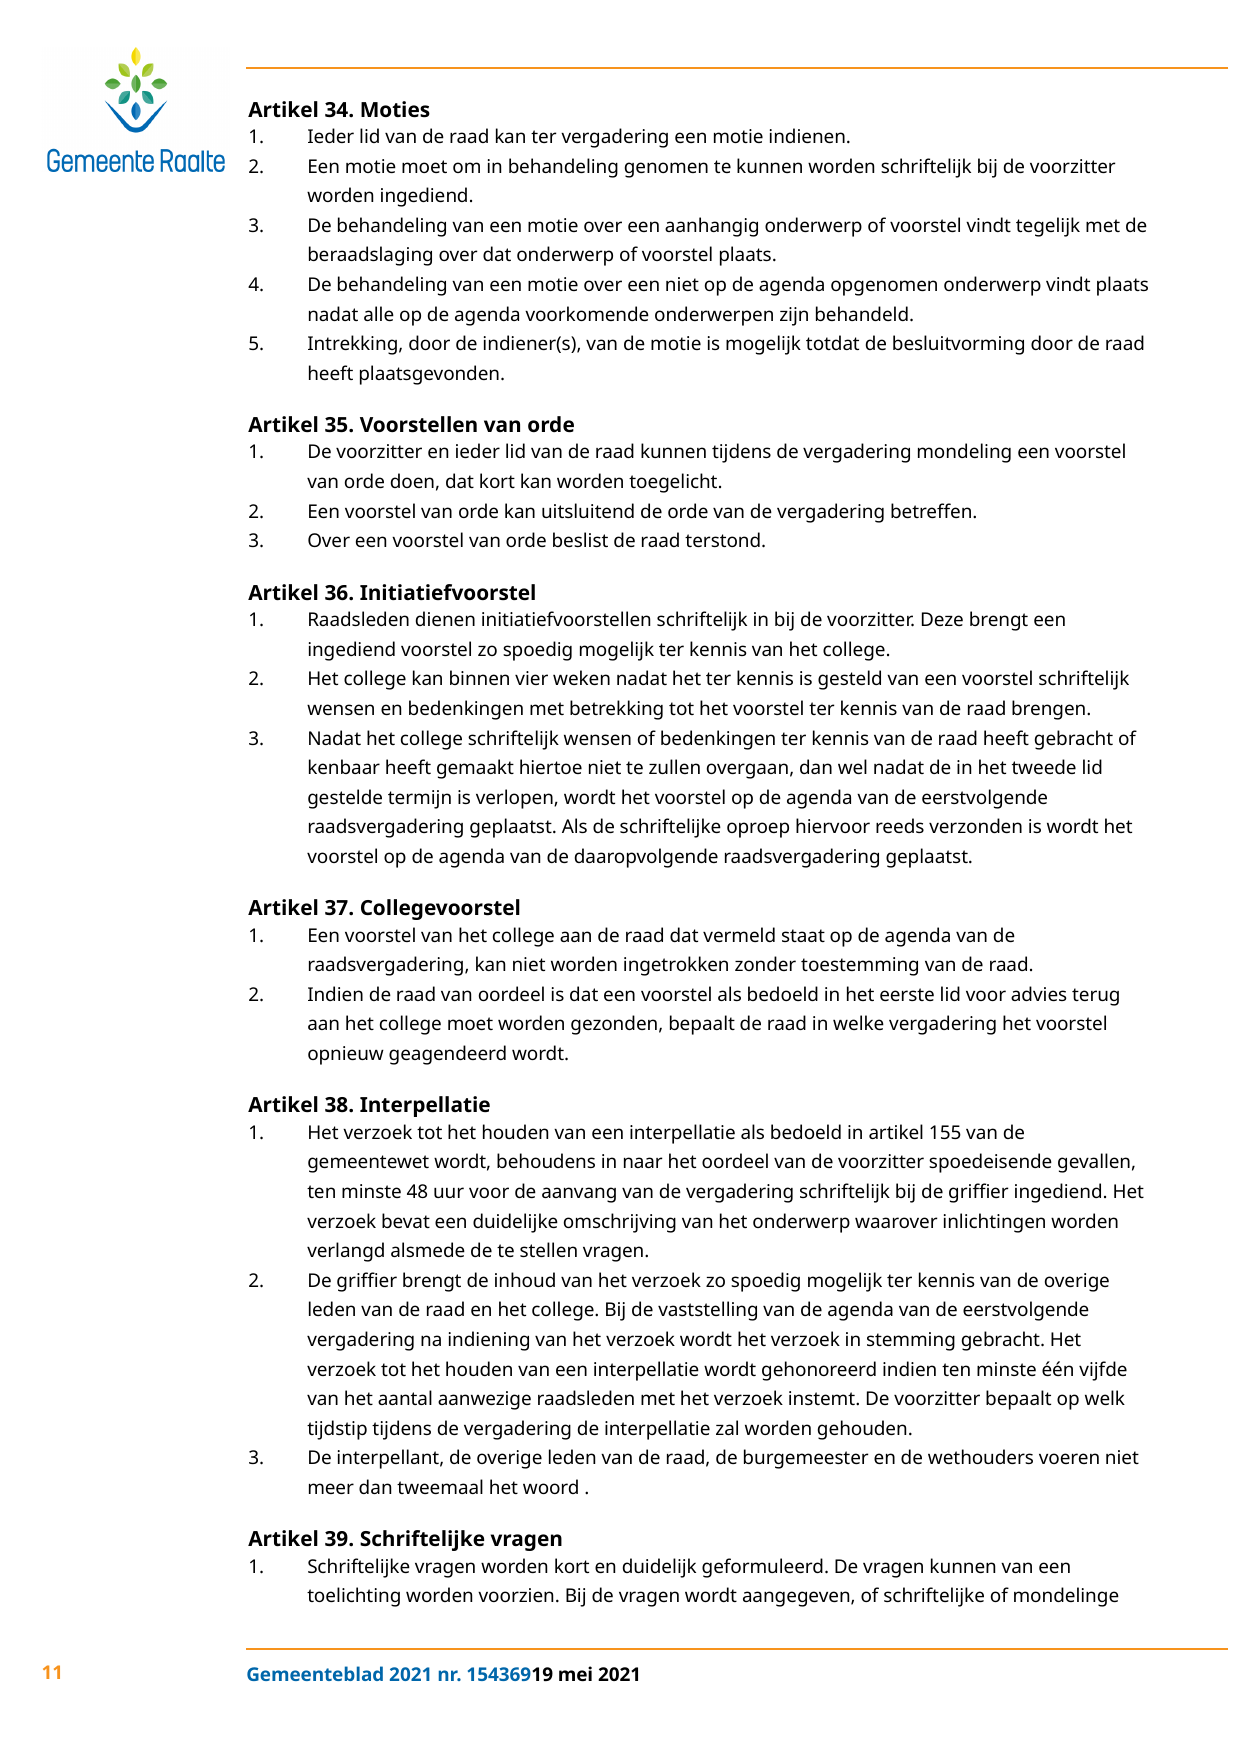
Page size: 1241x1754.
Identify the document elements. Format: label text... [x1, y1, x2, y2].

text Artikel 39. Schriftelijke vragen [248, 1524, 1152, 1553]
list Schriftelijke vragen worden kort en duidelijk geformuleerd. De vragen kunnen van een toelichting worden voorzien. Bij de vragen wordt aangegeven, of schriftelijke of mondelinge [248, 1553, 1152, 1608]
list Het verzoek tot het houden van een interpellatie als bedoeld in artikel 155 van de gemeentewet wordt, behoudens in naar het oordeel van de voorzitter spoedeisende gevallen, ten minste 48 uur voor de aanvang van de vergadering schriftelijk bij de griffier ingediend. Het verzoek bevat een duidelijke omschrijving van het onderwerp waarover inlichtingen worden verlangd alsmede de te stellen vragen. [248, 1119, 1152, 1263]
list Over een voorstel van orde beslist de raad terstond. [248, 527, 1152, 553]
text Artikel 34. Moties [248, 95, 1152, 123]
list Een motie moet om in behandeling genomen te kunnen worden schriftelijk bij de voorzitter worden ingediend. [248, 153, 1152, 208]
list Een voorstel van orde kan uitsluitend de orde van de vergadering betreffen. [248, 498, 1152, 524]
list De voorzitter en ieder lid van de raad kunnen tijdens de vergadering mondeling een voorstel van orde doen, dat kort kan worden toegelicht. [248, 439, 1152, 494]
text Artikel 38. Interpellatie [248, 1091, 1152, 1119]
list Het college kan binnen vier weken nadat het ter kennis is gesteld van een voorstel schriftelijk wensen en bedenkingen met betrekking tot het voorstel ter kennis van de raad brengen. [248, 666, 1152, 721]
text Artikel 36. Initiatiefvoorstel [248, 578, 1152, 606]
list Indien de raad van oordeel is dat een voorstel als bedoeld in het eerste lid voor advies terug aan het college moet worden gezonden, bepaalt de raad in welke vergadering het voorstel opnieuw geagendeerd wordt. [248, 981, 1152, 1066]
text Artikel 37. Collegevoorstel [248, 893, 1152, 922]
text Artikel 35. Voorstellen van orde [248, 410, 1152, 439]
picture [41, 47, 231, 172]
list Intrekking, door de indiener(s), van de motie is mogelijk totdat de besluitvorming door de raad heeft plaatsgevonden. [248, 330, 1152, 386]
list Een voorstel van het college aan de raad dat vermeld staat op de agenda van de raadsvergadering, kan niet worden ingetrokken zonder toestemming van de raad. [248, 922, 1152, 977]
list Nadat het college schriftelijk wensen of bedenkingen ter kennis van de raad heeft gebracht of kenbaar heeft gemaakt hiertoe niet te zullen overgaan, dan wel nadat de in het tweede lid gestelde termijn is verlopen, wordt het voorstel op de agenda van de eerstvolgende raadsvergadering geplaatst. Als de schriftelijke oproep hiervoor reeds verzonden is wordt het voorstel op de agenda van de daaropvolgende raadsvergadering geplaatst. [248, 725, 1152, 869]
list Ieder lid van de raad kan ter vergadering een motie indienen. [248, 123, 1152, 149]
list De behandeling van een motie over een aanhangig onderwerp of voorstel vindt tegelijk met de beraadslaging over dat onderwerp of voorstel plaats. [248, 212, 1152, 267]
list De griffier brengt de inhoud van het verzoek zo spoedig mogelijk ter kennis van de overige leden van de raad en het college. Bij de vaststelling van de agenda van de eerstvolgende vergadering na indiening van het verzoek wordt het verzoek in stemming gebracht. Het verzoek tot het houden van een interpellatie wordt gehonoreerd indien ten minste één vijfde van het aantal aanwezige raadsleden met het verzoek instemt. De voorzitter bepaalt op welk tijdstip tijdens de vergadering de interpellatie zal worden gehouden. [248, 1267, 1152, 1441]
list De interpellant, de overige leden van de raad, de burgemeester en de wethouders voeren niet meer dan tweemaal het woord . [248, 1444, 1152, 1500]
list Raadsleden dienen initiatiefvoorstellen schriftelijk in bij de voorzitter. Deze brengt een ingediend voorstel zo spoedig mogelijk ter kennis van het college. [248, 606, 1152, 662]
list De behandeling van een motie over een niet op de agenda opgenomen onderwerp vindt plaats nadat alle op de agenda voorkomende onderwerpen zijn behandeld. [248, 271, 1152, 326]
